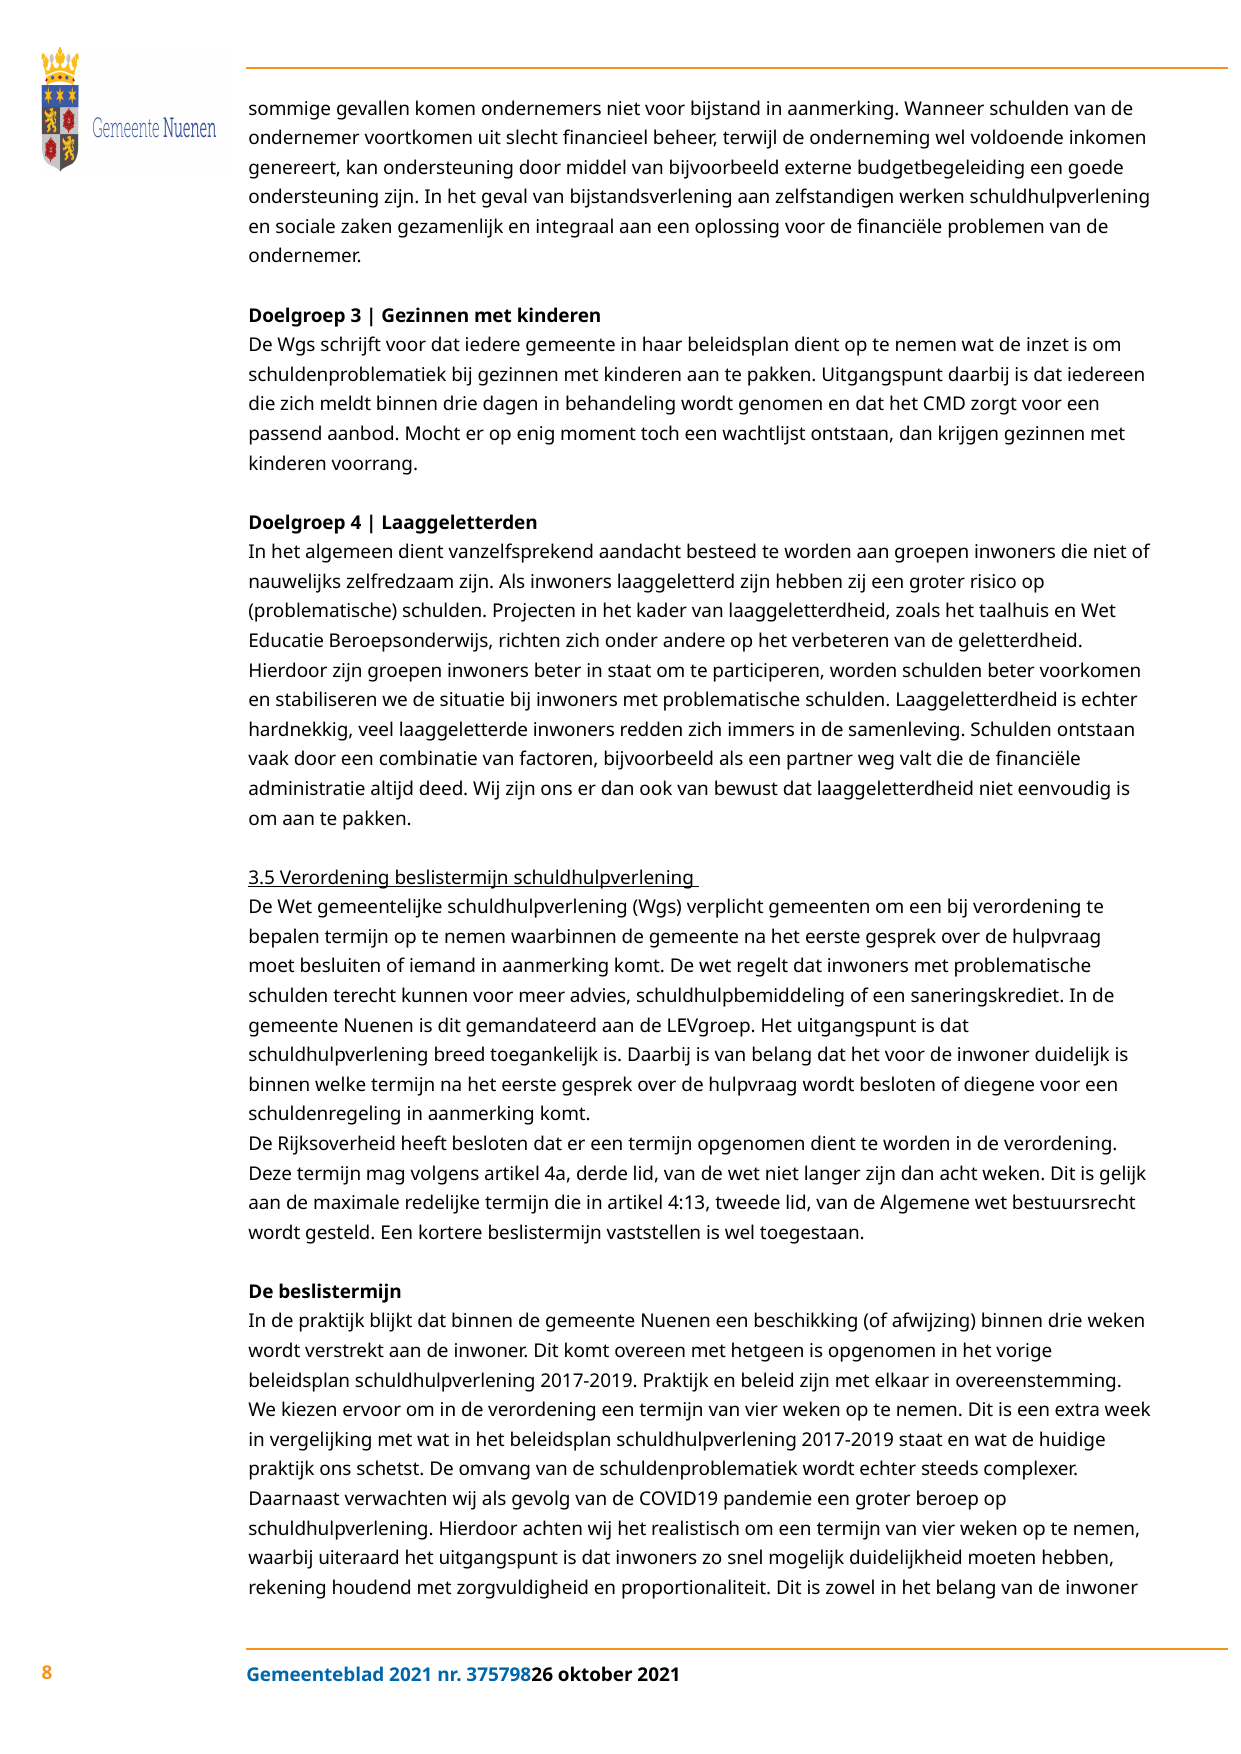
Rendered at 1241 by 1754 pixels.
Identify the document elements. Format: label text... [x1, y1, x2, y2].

text De beslistermijn [248, 1278, 1152, 1304]
text De Wet gemeentelijke schuldhulpverlening (Wgs) verplicht gemeenten om een bij verordening te bepalen termijn op te nemen waarbinnen de gemeente na het eerste gesprek over de hulpvraag moet besluiten of iemand in aanmerking komt. De wet regelt dat inwoners met problematische schulden terecht kunnen voor meer advies, schuldhulpbemiddeling of een saneringskrediet. In de gemeente Nuenen is dit gemandateerd aan de LEVgroep. Het uitgangspunt is dat schuldhulpverlening breed toegankelijk is. Daarbij is van belang dat het voor de inwoner duidelijk is binnen welke termijn na het eerste gesprek over de hulpvraag wordt besloten of diegene voor een schuldenregeling in aanmerking komt. [248, 893, 1152, 1126]
text De Wgs schrijft voor dat iedere gemeente in haar beleidsplan dient op te nemen wat de inzet is om schuldenproblematiek bij gezinnen met kinderen aan te pakken. Uitgangspunt daarbij is dat iedereen die zich meldt binnen drie dagen in behandeling wordt genomen en dat het CMD zorgt voor een passend aanbod. Mocht er op enig moment toch een wachtlijst ontstaan, dan krijgen gezinnen met kinderen voorrang. [248, 331, 1152, 476]
text sommige gevallen komen ondernemers niet voor bijstand in aanmerking. Wanneer schulden van de ondernemer voortkomen uit slecht financieel beheer, terwijl de onderneming wel voldoende inkomen genereert, kan ondersteuning door middel van bijvoorbeeld externe budgetbegeleiding een goede ondersteuning zijn. In het geval van bijstandsverlening aan zelfstandigen werken schuldhulpverlening en sociale zaken gezamenlijk en integraal aan een oplossing voor de financiële problemen van de ondernemer. [248, 95, 1152, 268]
text 3.5 Verordening beslistermijn schuldhulpverlening [248, 864, 1152, 890]
text In het algemeen dient vanzelfsprekend aandacht besteed te worden aan groepen inwoners die niet of nauwelijks zelfredzaam zijn. Als inwoners laaggeletterd zijn hebben zij een groter risico op (problematische) schulden. Projecten in het kader van laaggeletterdheid, zoals het taalhuis en Wet Educatie Beroepsonderwijs, richten zich onder andere op het verbeteren van de geletterdheid. Hierdoor zijn groepen inwoners beter in staat om te participeren, worden schulden beter voorkomen en stabiliseren we de situatie bij inwoners met problematische schulden. Laaggeletterdheid is echter hardnekkig, veel laaggeletterde inwoners redden zich immers in de samenleving. Schulden ontstaan vaak door een combinatie van factoren, bijvoorbeeld als een partner weg valt die de financiële administratie altijd deed. Wij zijn ons er dan ook van bewust dat laaggeletterdheid niet eenvoudig is om aan te pakken. [248, 538, 1152, 831]
text Doelgroep 4 | Laaggeletterden [248, 509, 1152, 535]
text In de praktijk blijkt dat binnen de gemeente Nuenen een beschikking (of afwijzing) binnen drie weken wordt verstrekt aan de inwoner. Dit komt overeen met hetgeen is opgenomen in het vorige beleidsplan schuldhulpverlening 2017-2019. Praktijk en beleid zijn met elkaar in overeenstemming. We kiezen ervoor om in de verordening een termijn van vier weken op te nemen. Dit is een extra week in vergelijking met wat in het beleidsplan schuldhulpverlening 2017-2019 staat en wat de huidige praktijk ons schetst. De omvang van de schuldenproblematiek wordt echter steeds complexer. Daarnaast verwachten wij als gevolg van de COVID19 pandemie een groter beroep op schuldhulpverlening. Hierdoor achten wij het realistisch om een termijn van vier weken op te nemen, waarbij uiteraard het uitgangspunt is dat inwoners zo snel mogelijk duidelijkheid moeten hebben, rekening houdend met zorgvuldigheid en proportionaliteit. Dit is zowel in het belang van de inwoner [248, 1308, 1152, 1600]
text De Rijksoverheid heeft besloten dat er een termijn opgenomen dient te worden in de verordening. Deze termijn mag volgens artikel 4a, derde lid, van de wet niet langer zijn dan acht weken. Dit is gelijk aan de maximale redelijke termijn die in artikel 4:13, tweede lid, van de Algemene wet bestuursrecht wordt gesteld. Een kortere beslistermijn vaststellen is wel toegestaan. [248, 1130, 1152, 1245]
picture [41, 47, 231, 172]
text Doelgroep 3 | Gezinnen met kinderen [248, 302, 1152, 328]
